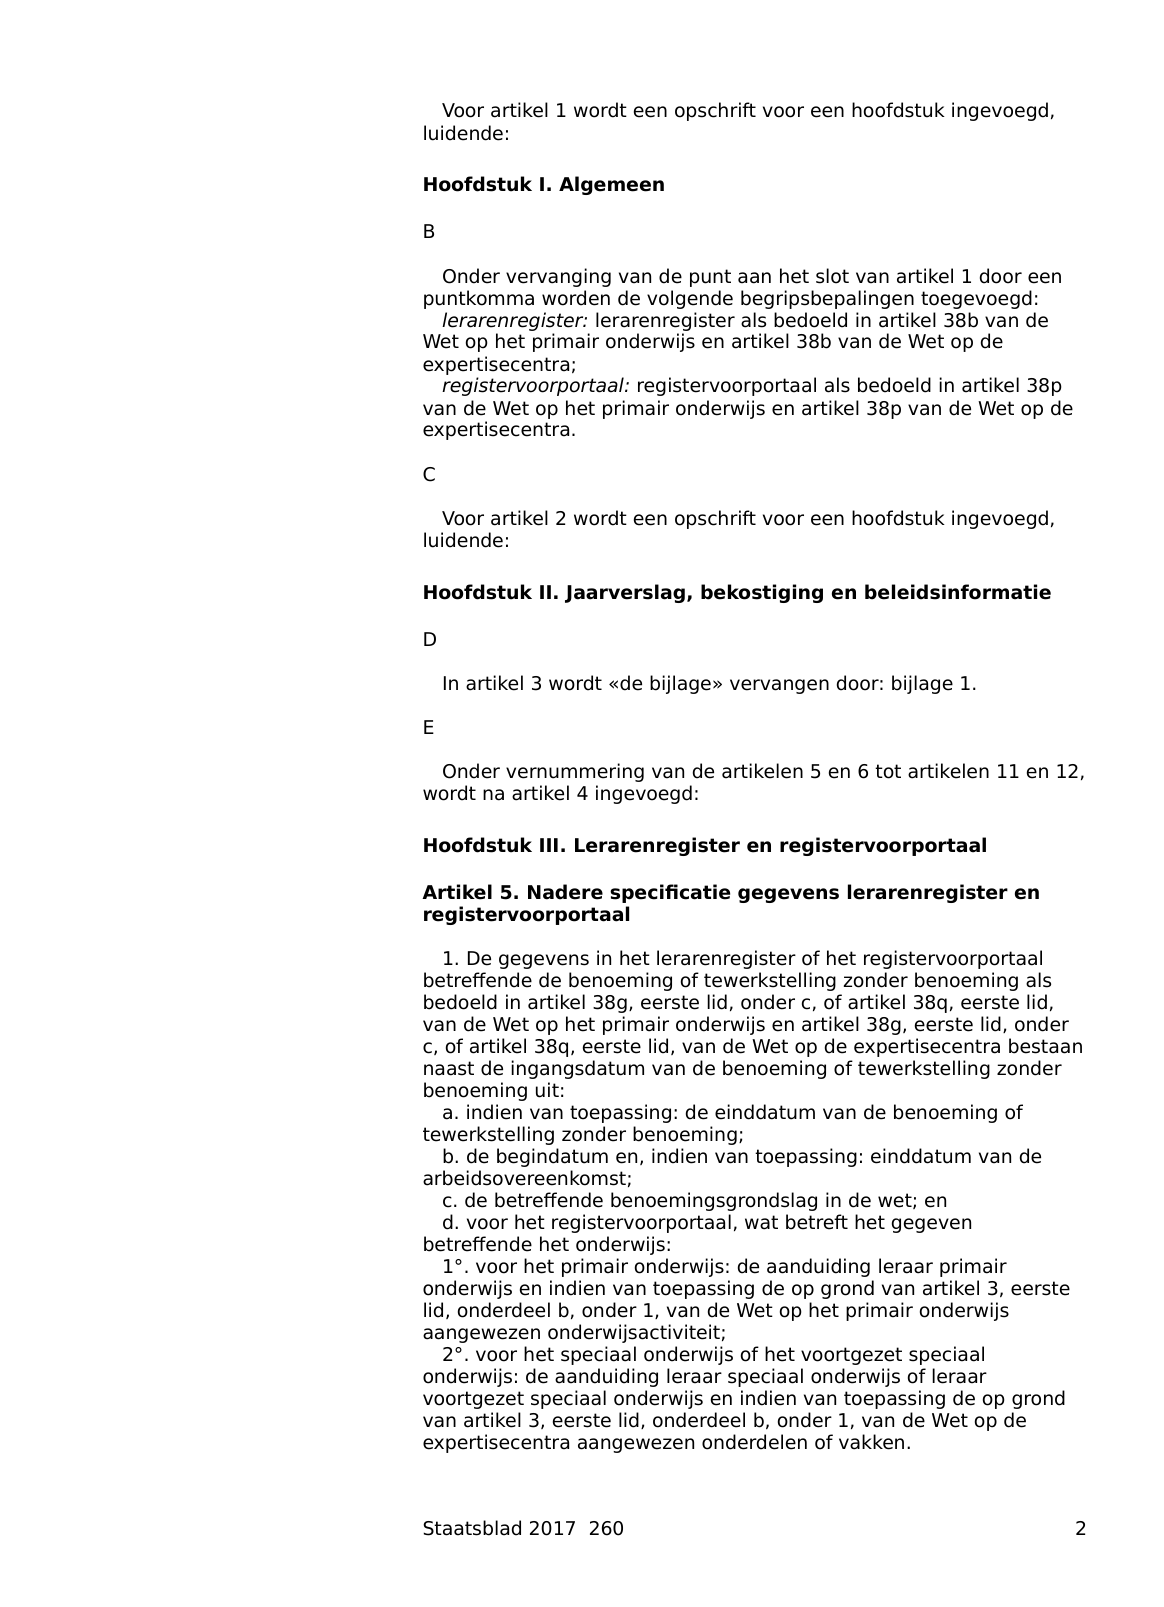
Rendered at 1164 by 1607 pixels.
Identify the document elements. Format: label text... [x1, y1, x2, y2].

text 1. De gegevens in het lerarenregister of het registervoorportaal betreffende de benoeming of tewerkstelling zonder benoeming als bedoeld in artikel 38g, eerste lid, onder c, of artikel 38q, eerste lid, van de Wet op het primair onderwijs en artikel 38g, eerste lid, onder c, of artikel 38q, eerste lid, van de Wet op de expertisecentra bestaan naast de ingangsdatum van de benoeming of tewerkstelling zonder benoeming uit: [422, 948, 1087, 1102]
text D [422, 629, 1087, 651]
text registervoorportaal: registervoorportaal als bedoeld in artikel 38p van de Wet op het primair onderwijs en artikel 38p van de Wet op de expertisecentra. [422, 375, 1087, 441]
text 2°. voor het speciaal onderwijs of het voortgezet speciaal onderwijs: de aanduiding leraar speciaal onderwijs of leraar voortgezet speciaal onderwijs en indien van toepassing de op grond van artikel 3, eerste lid, onderdeel b, onder 1, van de Wet op de expertisecentra aangewezen onderdelen of vakken. [422, 1344, 1087, 1454]
text a. indien van toepassing: de einddatum van de benoeming of tewerkstelling zonder benoeming; [422, 1102, 1087, 1146]
text B [422, 221, 1087, 243]
text d. voor het registervoorportaal, wat betreft het gegeven betreffende het onderwijs: [422, 1212, 1087, 1256]
text Voor artikel 1 wordt een opschrift voor een hoofdstuk ingevoegd, luidende: [422, 100, 1087, 144]
text Onder vernummering van de artikelen 5 en 6 tot artikelen 11 en 12, wordt na artikel 4 ingevoegd: [422, 761, 1087, 805]
subtitle Artikel 5. Nadere specificatie gegevens lerarenregister en registervoorportaal [422, 882, 1087, 926]
text c. de betreffende benoemingsgrondslag in de wet; en [422, 1190, 1087, 1212]
text C [422, 463, 1087, 486]
text lerarenregister: lerarenregister als bedoeld in artikel 38b van de Wet op het primair onderwijs en artikel 38b van de Wet op de expertisecentra; [422, 309, 1087, 375]
text In artikel 3 wordt «de bijlage» vervangen door: bijlage 1. [422, 673, 1087, 695]
subtitle Hoofdstuk II. Jaarverslag, bekostiging en beleidsinformatie [422, 582, 1087, 604]
text Onder vervanging van de punt aan het slot van artikel 1 door een puntkomma worden de volgende begripsbepalingen toegevoegd: [422, 266, 1087, 309]
text E [422, 717, 1087, 739]
subtitle Hoofdstuk I. Algemeen [422, 174, 1087, 196]
text b. de begindatum en, indien van toepassing: einddatum van de arbeidsovereenkomst; [422, 1146, 1087, 1190]
subtitle Hoofdstuk III. Lerarenregister en registervoorportaal [422, 835, 1087, 857]
text Voor artikel 2 wordt een opschrift voor een hoofdstuk ingevoegd, luidende: [422, 508, 1087, 552]
text 1°. voor het primair onderwijs: de aanduiding leraar primair onderwijs en indien van toepassing de op grond van artikel 3, eerste lid, onderdeel b, onder 1, van de Wet op het primair onderwijs aangewezen onderwijsactiviteit; [422, 1256, 1087, 1344]
